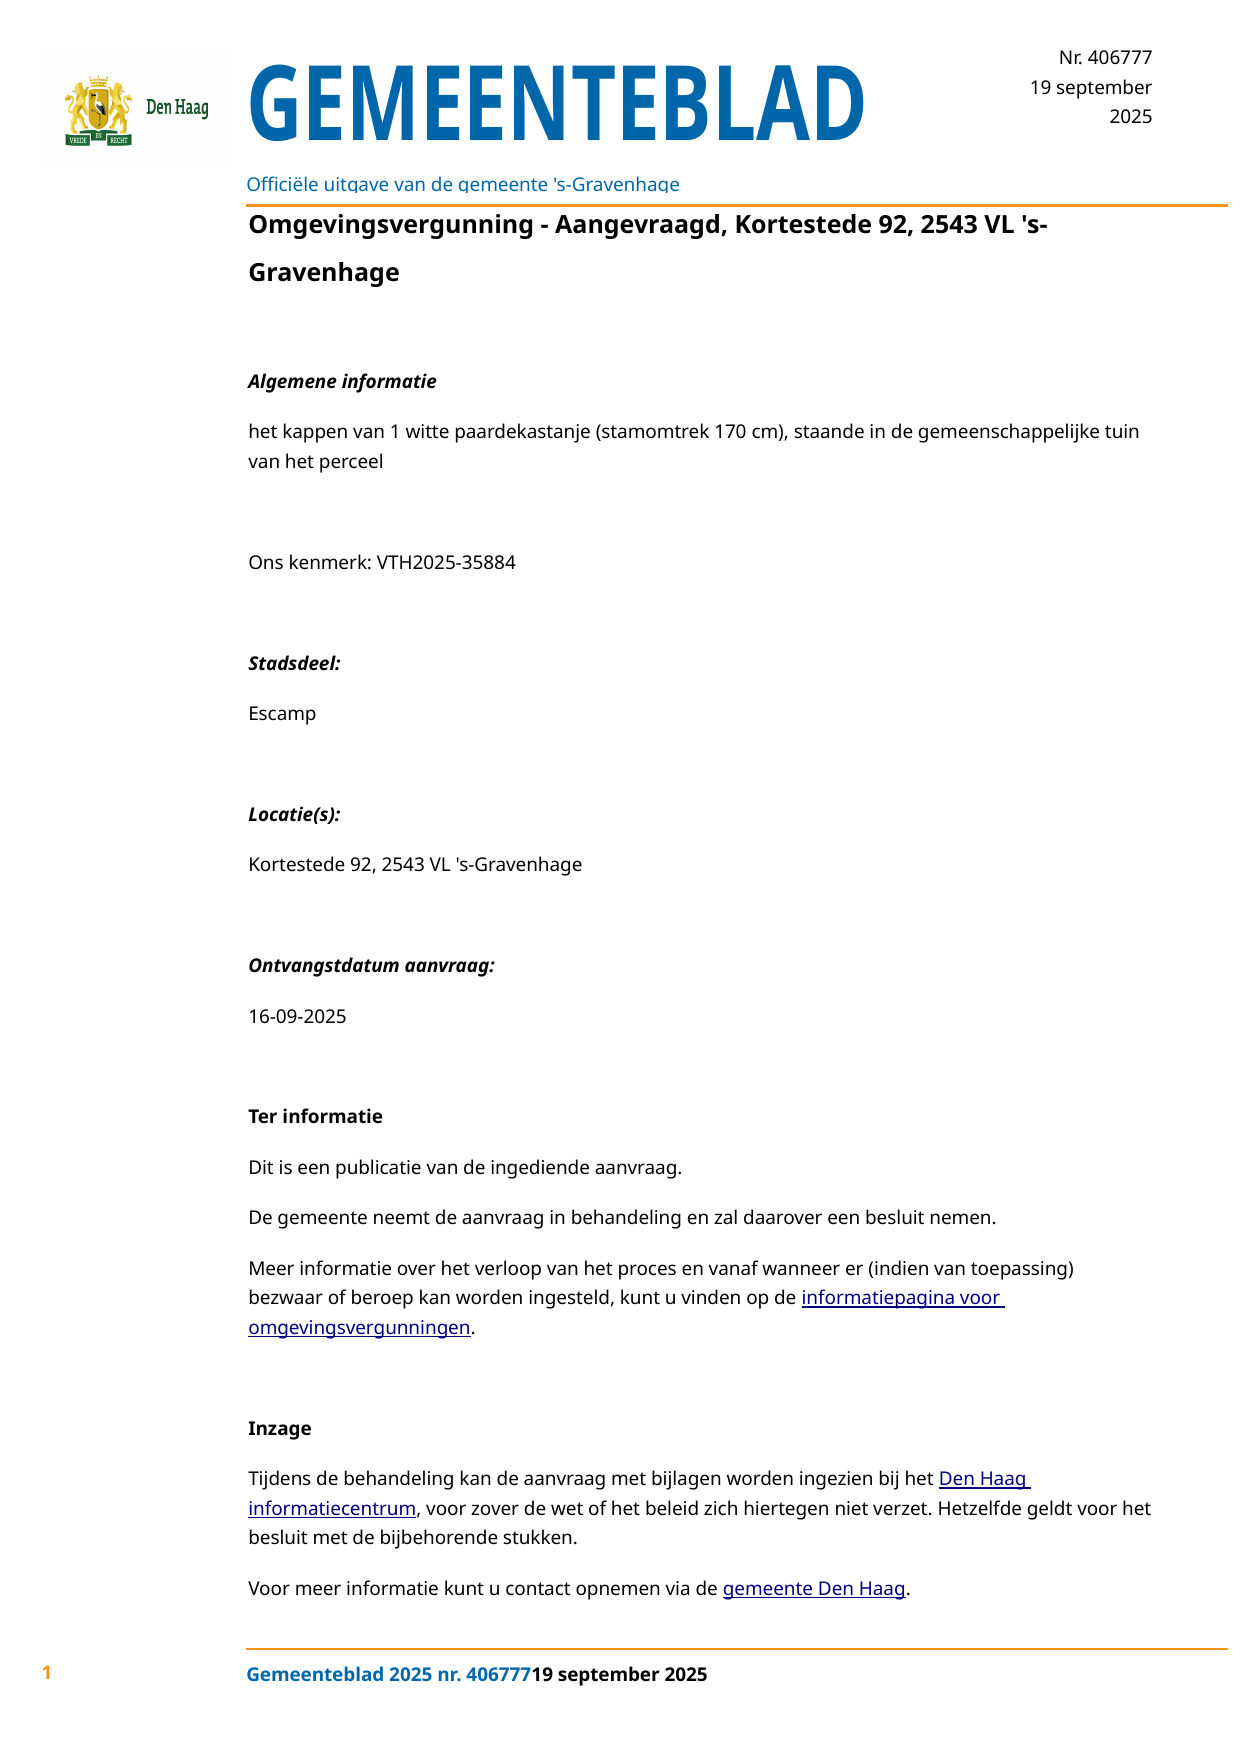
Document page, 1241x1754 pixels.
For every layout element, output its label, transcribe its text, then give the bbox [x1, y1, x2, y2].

text Tijdens de behandeling kan de aanvraag met bijlagen worden ingezien bij het Den Haag informatiecentrum, voor zover de wet of het beleid zich hiertegen niet verzet. Hetzelfde geldt voor het besluit met de bijbehorende stukken. [248, 1465, 1152, 1550]
text 16-09-2025 [248, 1003, 1152, 1029]
text Ter informatie [248, 1104, 1152, 1129]
text De gemeente neemt de aanvraag in behandeling en zal daarover een besluit nemen. [248, 1204, 1152, 1230]
text Inzage [248, 1415, 1152, 1441]
text Algemene informatie [248, 368, 1152, 394]
text het kappen van 1 witte paardekastanje (stamomtrek 170 cm), staande in de gemeenschappelijke tuin van het perceel [248, 419, 1152, 474]
picture [41, 47, 231, 172]
text Omgevingsvergunning - Aangevraagd, Kortestede 92, 2543 VL 's-Gravenhage [248, 207, 1152, 288]
text Ons kenmerk: VTH2025-35884 [248, 549, 1152, 575]
text Escamp [248, 700, 1152, 726]
text Meer informatie over het verloop van het proces en vanaf wanneer er (indien van toepassing) bezwaar of beroep kan worden ingesteld, kunt u vinden op de informatiepagina voor omgevingsvergunningen. [248, 1255, 1152, 1340]
text Kortestede 92, 2543 VL 's-Gravenhage [248, 852, 1152, 877]
text Ontvangstdatum aanvraag: [248, 952, 1152, 978]
text Dit is een publicatie van de ingediende aanvraag. [248, 1154, 1152, 1180]
text Voor meer informatie kunt u contact opnemen via de gemeente Den Haag. [248, 1575, 1152, 1601]
text Stadsdeel: [248, 650, 1152, 676]
text Locatie(s): [248, 801, 1152, 827]
